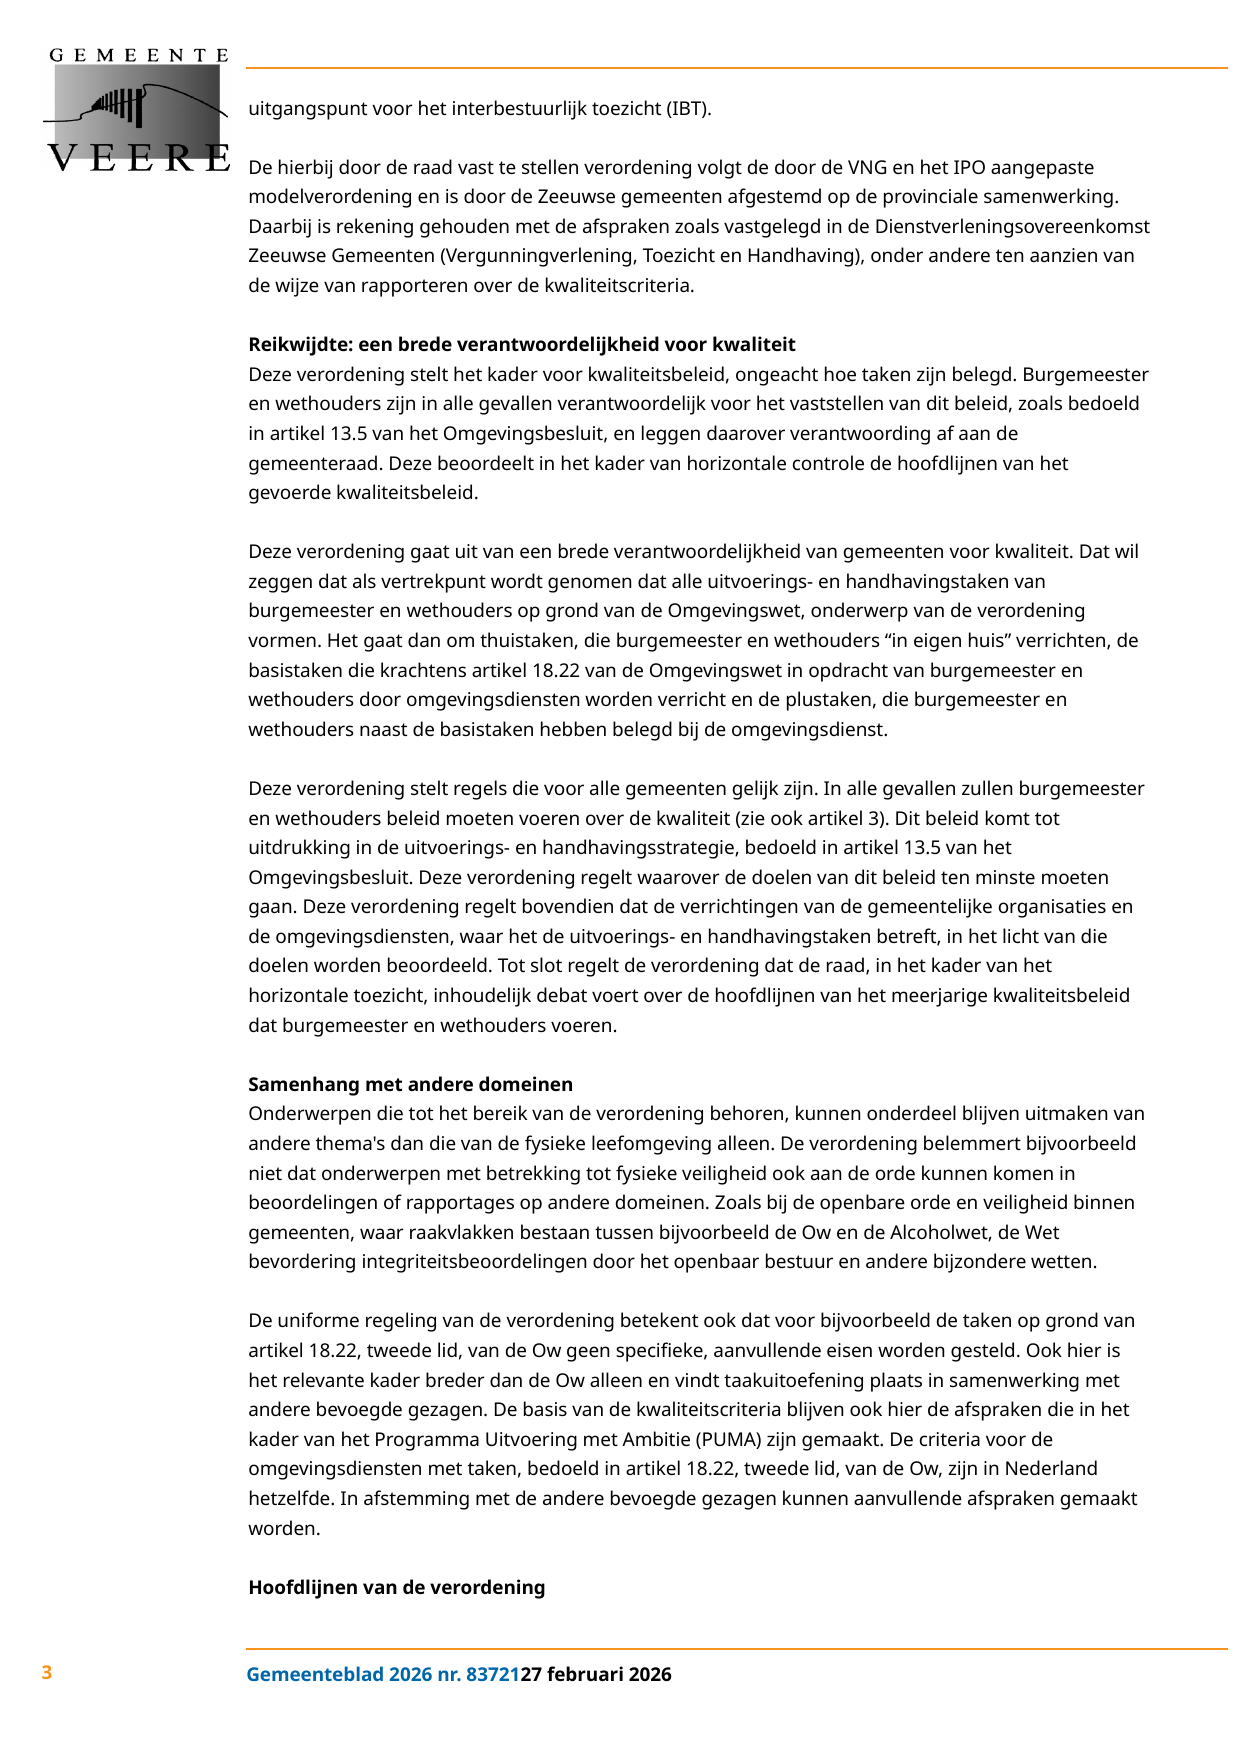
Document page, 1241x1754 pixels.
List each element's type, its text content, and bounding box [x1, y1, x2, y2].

text Samenhang met andere domeinen [248, 1071, 1152, 1097]
text Reikwijdte: een brede verantwoordelijkheid voor kwaliteit [248, 331, 1152, 357]
text uitgangspunt voor het interbestuurlijk toezicht (IBT). [248, 95, 1152, 121]
text Deze verordening stelt het kader voor kwaliteitsbeleid, ongeacht hoe taken zijn belegd. Burgemeester en wethouders zijn in alle gevallen verantwoordelijk voor het vaststellen van dit beleid, zoals bedoeld in artikel 13.5 van het Omgevingsbesluit, en leggen daarover verantwoording af aan de gemeenteraad. Deze beoordeelt in het kader van horizontale controle de hoofdlijnen van het gevoerde kwaliteitsbeleid. [248, 361, 1152, 505]
text De uniforme regeling van de verordening betekent ook dat voor bijvoorbeeld de taken op grond van artikel 18.22, tweede lid, van de Ow geen specifieke, aanvullende eisen worden gesteld. Ook hier is het relevante kader breder dan de Ow alleen en vindt taakuitoefening plaats in samenwerking met andere bevoegde gezagen. De basis van de kwaliteitscriteria blijven ook hier de afspraken die in het kader van het Programma Uitvoering met Ambitie (PUMA) zijn gemaakt. De criteria voor de omgevingsdiensten met taken, bedoeld in artikel 18.22, tweede lid, van de Ow, zijn in Nederland hetzelfde. In afstemming met de andere bevoegde gezagen kunnen aanvullende afspraken gemaakt worden. [248, 1308, 1152, 1541]
text De hierbij door de raad vast te stellen verordening volgt de door de VNG en het IPO aangepaste modelverordening en is door de Zeeuwse gemeenten afgestemd op de provinciale samenwerking. Daarbij is rekening gehouden met de afspraken zoals vastgelegd in de Dienstverleningsovereenkomst Zeeuwse Gemeenten (Vergunningverlening, Toezicht en Handhaving), onder andere ten aanzien van de wijze van rapporteren over de kwaliteitscriteria. [248, 154, 1152, 298]
text Deze verordening stelt regels die voor alle gemeenten gelijk zijn. In alle gevallen zullen burgemeester en wethouders beleid moeten voeren over de kwaliteit (zie ook artikel 3). Dit beleid komt tot uitdrukking in de uitvoerings- en handhavingsstrategie, bedoeld in artikel 13.5 van het Omgevingsbesluit. Deze verordening regelt waarover de doelen van dit beleid ten minste moeten gaan. Deze verordening regelt bovendien dat de verrichtingen van de gemeentelijke organisaties en de omgevingsdiensten, waar het de uitvoerings- en handhavingstaken betreft, in het licht van die doelen worden beoordeeld. Tot slot regelt de verordening dat de raad, in het kader van het horizontale toezicht, inhoudelijk debat voert over de hoofdlijnen van het meerjarige kwaliteitsbeleid dat burgemeester en wethouders voeren. [248, 775, 1152, 1038]
text Onderwerpen die tot het bereik van de verordening behoren, kunnen onderdeel blijven uitmaken van andere thema's dan die van de fysieke leefomgeving alleen. De verordening belemmert bijvoorbeeld niet dat onderwerpen met betrekking tot fysieke veiligheid ook aan de orde kunnen komen in beoordelingen of rapportages op andere domeinen. Zoals bij de openbare orde en veiligheid binnen gemeenten, waar raakvlakken bestaan tussen bijvoorbeeld de Ow en de Alcoholwet, de Wet bevordering integriteitsbeoordelingen door het openbaar bestuur en andere bijzondere wetten. [248, 1101, 1152, 1274]
text Deze verordening gaat uit van een brede verantwoordelijkheid van gemeenten voor kwaliteit. Dat wil zeggen dat als vertrekpunt wordt genomen dat alle uitvoerings- en handhavingstaken van burgemeester en wethouders op grond van de Omgevingswet, onderwerp van de verordening vormen. Het gaat dan om thuistaken, die burgemeester en wethouders “in eigen huis” verrichten, de basistaken die krachtens artikel 18.22 van de Omgevingswet in opdracht van burgemeester en wethouders door omgevingsdiensten worden verricht en de plustaken, die burgemeester en wethouders naast de basistaken hebben belegd bij de omgevingsdienst. [248, 538, 1152, 742]
picture [41, 47, 231, 172]
text Hoofdlijnen van de verordening [248, 1574, 1152, 1600]
